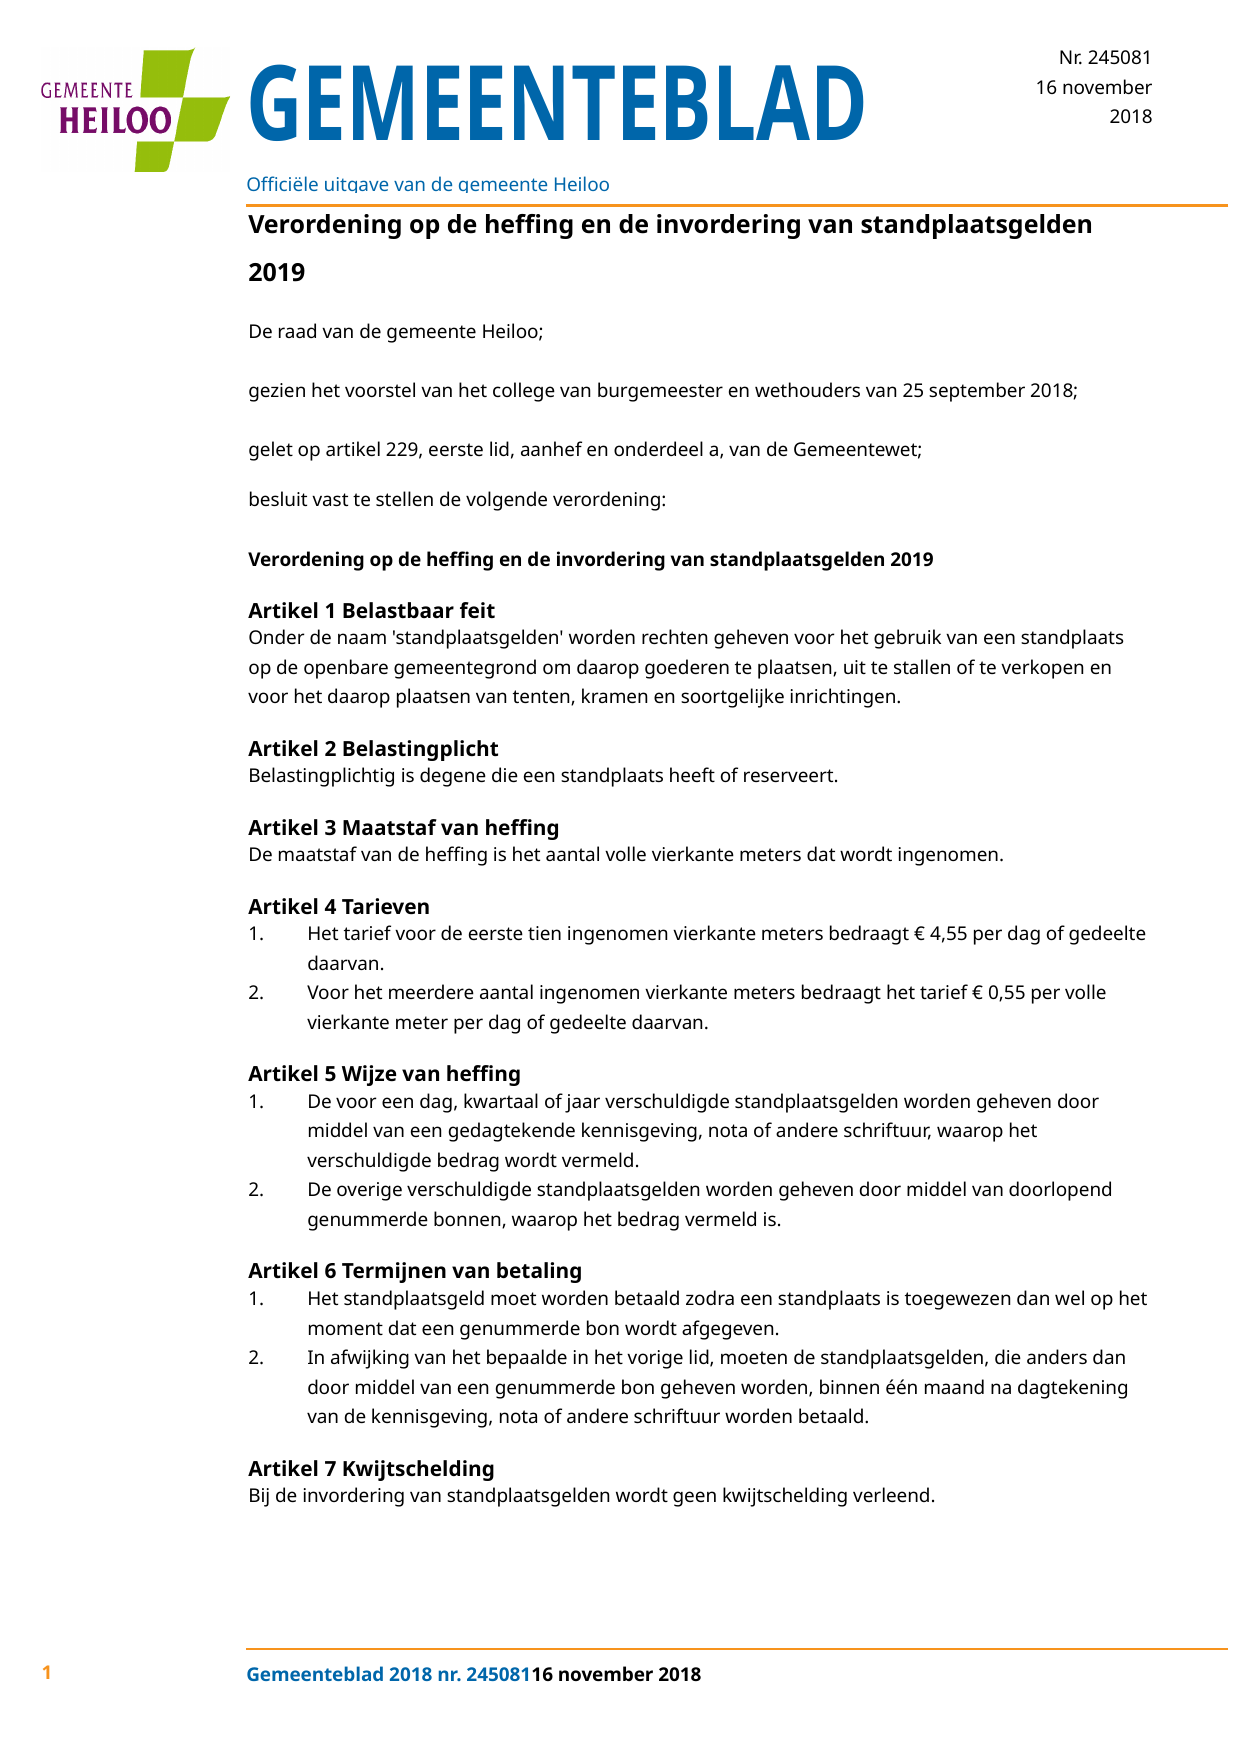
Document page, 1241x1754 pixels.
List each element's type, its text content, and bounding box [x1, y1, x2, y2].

text Bij de invordering van standplaatsgelden wordt geen kwijtschelding verleend. [248, 1482, 1152, 1508]
text Artikel 2 Belastingplicht [248, 734, 1152, 763]
text gezien het voorstel van het college van burgemeester en wethouders van 25 september 2018; [248, 377, 1152, 403]
text Artikel 6 Termijnen van betaling [248, 1257, 1152, 1285]
text gelet op artikel 229, eerste lid, aanhef en onderdeel a, van de Gemeentewet; [248, 436, 1152, 462]
text De maatstaf van de heffing is het aantal volle vierkante meters dat wordt ingenomen. [248, 841, 1152, 867]
picture [41, 47, 231, 172]
text Artikel 7 Kwijtschelding [248, 1454, 1152, 1482]
text Artikel 4 Tarieven [248, 892, 1152, 920]
list Voor het meerdere aantal ingenomen vierkante meters bedraagt het tarief € 0,55 per volle vierkante meter per dag of gedeelte daarvan. [248, 979, 1152, 1035]
text besluit vast te stellen de volgende verordening: [248, 487, 1152, 512]
list De overige verschuldigde standplaatsgelden worden geheven door middel van doorlopend genummerde bonnen, waarop het bedrag vermeld is. [248, 1177, 1152, 1232]
list Het standplaatsgeld moet worden betaald zodra een standplaats is toegewezen dan wel op het moment dat een genummerde bon wordt afgegeven. [248, 1285, 1152, 1340]
text Onder de naam 'standplaatsgelden' worden rechten geheven voor het gebruik van een standplaats op de openbare gemeentegrond om daarop goederen te plaatsen, uit te stallen of te verkopen en voor het daarop plaatsen van tenten, kramen en soortgelijke inrichtingen. [248, 624, 1152, 709]
list De voor een dag, kwartaal of jaar verschuldigde standplaatsgelden worden geheven door middel van een gedagtekende kennisgeving, nota of andere schriftuur, waarop het verschuldigde bedrag wordt vermeld. [248, 1088, 1152, 1173]
text Artikel 1 Belastbaar feit [248, 596, 1152, 624]
text Verordening op de heffing en de invordering van standplaatsgelden 2019 [248, 207, 1152, 288]
list In afwijking van het bepaalde in het vorige lid, moeten de standplaatsgelden, die anders dan door middel van een genummerde bon geheven worden, binnen één maand na dagtekening van de kennisgeving, nota of andere schriftuur worden betaald. [248, 1344, 1152, 1429]
text De raad van de gemeente Heiloo; [248, 318, 1152, 344]
text Belastingplichtig is degene die een standplaats heeft of reserveert. [248, 763, 1152, 788]
text Verordening op de heffing en de invordering van standplaatsgelden 2019 [248, 546, 1152, 571]
text Artikel 3 Maatstaf van heffing [248, 813, 1152, 841]
list Het tarief voor de eerste tien ingenomen vierkante meters bedraagt € 4,55 per dag of gedeelte daarvan. [248, 920, 1152, 976]
text Artikel 5 Wijze van heffing [248, 1059, 1152, 1088]
